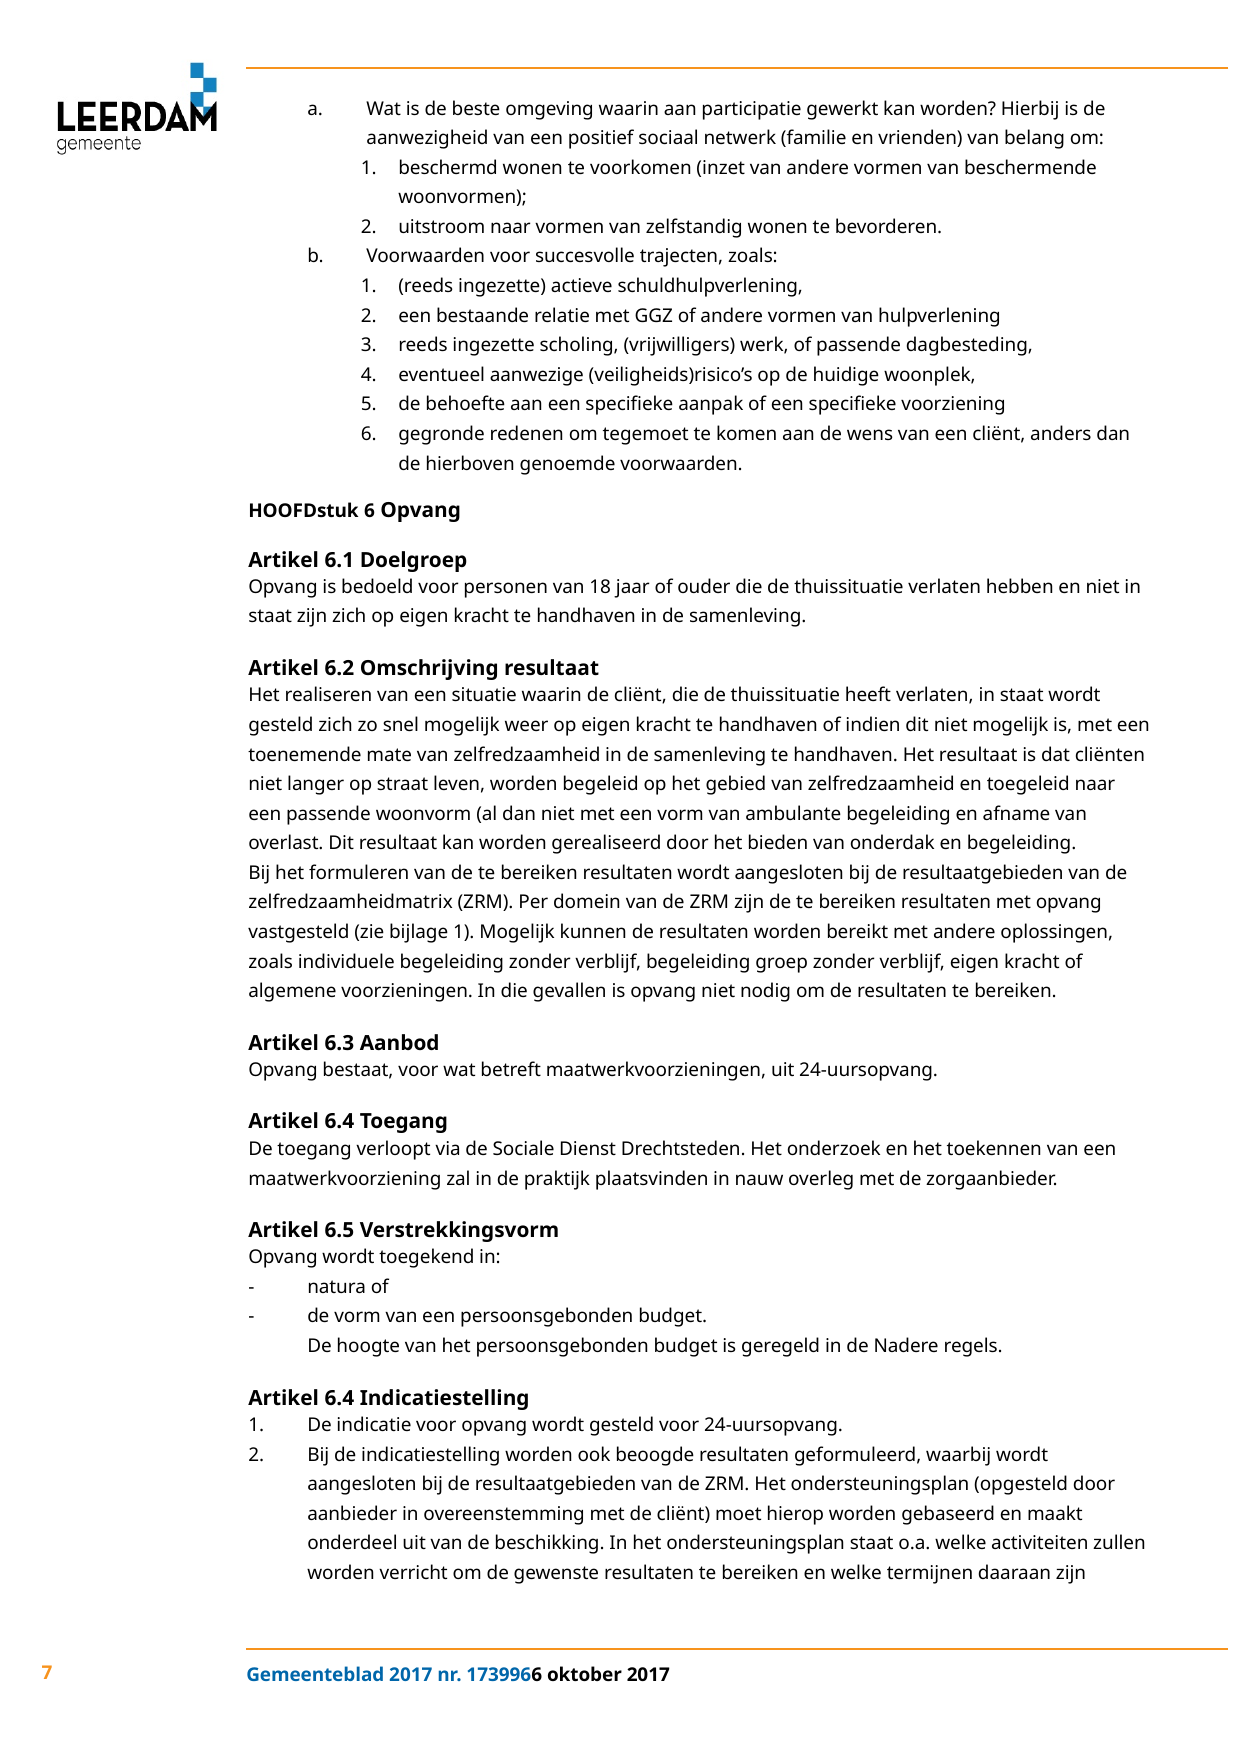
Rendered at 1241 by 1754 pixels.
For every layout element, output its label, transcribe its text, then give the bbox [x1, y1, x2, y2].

text Opvang bestaat, voor wat betreft maatwerkvoorzieningen, uit 24-uursopvang. [248, 1056, 1152, 1082]
list de behoefte aan een specifieke aanpak of een specifieke voorziening [361, 391, 1152, 416]
list De indicatie voor opvang wordt gesteld voor 24-uursopvang. [248, 1411, 1152, 1437]
text Opvang is bedoeld voor personen van 18 jaar of ouder die de thuissituatie verlaten hebben en niet in staat zijn zich op eigen kracht te handhaven in de samenleving. [248, 573, 1152, 628]
text Artikel 6.1 Doelgroep [248, 545, 1152, 573]
list De hoogte van het persoonsgebonden budget is geregeld in de Nadere regels. [248, 1332, 1152, 1358]
list een bestaande relatie met GGZ of andere vormen van hulpverlening [361, 302, 1152, 328]
picture [41, 47, 231, 172]
list uitstroom naar vormen van zelfstandig wonen te bevorderen. [361, 213, 1152, 239]
list natura of [248, 1273, 1152, 1299]
list eventueel aanwezige (veiligheids)risico’s op de huidige woonplek, [361, 361, 1152, 387]
text Opvang wordt toegekend in: [248, 1243, 1152, 1269]
text Artikel 6.4 Indicatiestelling [248, 1383, 1152, 1411]
text Artikel 6.2 Omschrijving resultaat [248, 653, 1152, 682]
list reeds ingezette scholing, (vrijwilligers) werk, of passende dagbesteding, [361, 331, 1152, 357]
list Voorwaarden voor succesvolle trajecten, zoals: [307, 243, 1152, 268]
list de vorm van een persoonsgebonden budget. [248, 1303, 1152, 1328]
text Artikel 6.5 Verstrekkingsvorm [248, 1215, 1152, 1243]
list Bij de indicatiestelling worden ook beoogde resultaten geformuleerd, waarbij wordt aangesloten bij de resultaatgebieden van de ZRM. Het ondersteuningsplan (opgesteld door aanbieder in overeenstemming met de cliënt) moet hierop worden gebaseerd en maakt onderdeel uit van de beschikking. In het ondersteuningsplan staat o.a. welke activiteiten zullen worden verricht om de gewenste resultaten te bereiken en welke termijnen daaraan zijn [248, 1441, 1152, 1585]
text Artikel 6.4 Toegang [248, 1107, 1152, 1135]
text De toegang verloopt via de Sociale Dienst Drechtsteden. Het onderzoek en het toekennen van een maatwerkvoorziening zal in de praktijk plaatsvinden in nauw overleg met de zorgaanbieder. [248, 1135, 1152, 1190]
list beschermd wonen te voorkomen (inzet van andere vormen van beschermende woonvormen); [361, 154, 1152, 209]
text Bij het formuleren van de te bereiken resultaten wordt aangesloten bij de resultaatgebieden van de zelfredzaamheidmatrix (ZRM). Per domein van de ZRM zijn de te bereiken resultaten met opvang vastgesteld (zie bijlage 1). Mogelijk kunnen de resultaten worden bereikt met andere oplossingen, zoals individuele begeleiding zonder verblijf, begeleiding groep zonder verblijf, eigen kracht of algemene voorzieningen. In die gevallen is opvang niet nodig om de resultaten te bereiken. [248, 859, 1152, 1003]
list (reeds ingezette) actieve schuldhulpverlening, [361, 272, 1152, 298]
text Artikel 6.3 Aanbod [248, 1028, 1152, 1056]
list Wat is de beste omgeving waarin aan participatie gewerkt kan worden? Hierbij is de aanwezigheid van een positief sociaal netwerk (familie en vrienden) van belang om: [307, 95, 1152, 150]
list gegronde redenen om tegemoet te komen aan de wens van een cliënt, anders dan de hierboven genoemde voorwaarden. [361, 420, 1152, 476]
text HOOFDstuk 6 Opvang [248, 495, 1152, 524]
text Het realiseren van een situatie waarin de cliënt, die de thuissituatie heeft verlaten, in staat wordt gesteld zich zo snel mogelijk weer op eigen kracht te handhaven of indien dit niet mogelijk is, met een toenemende mate van zelfredzaamheid in de samenleving te handhaven. Het resultaat is dat cliënten niet langer op straat leven, worden begeleid op het gebied van zelfredzaamheid en toegeleid naar een passende woonvorm (al dan niet met een vorm van ambulante begeleiding en afname van overlast. Dit resultaat kan worden gerealiseerd door het bieden van onderdak en begeleiding. [248, 682, 1152, 855]
